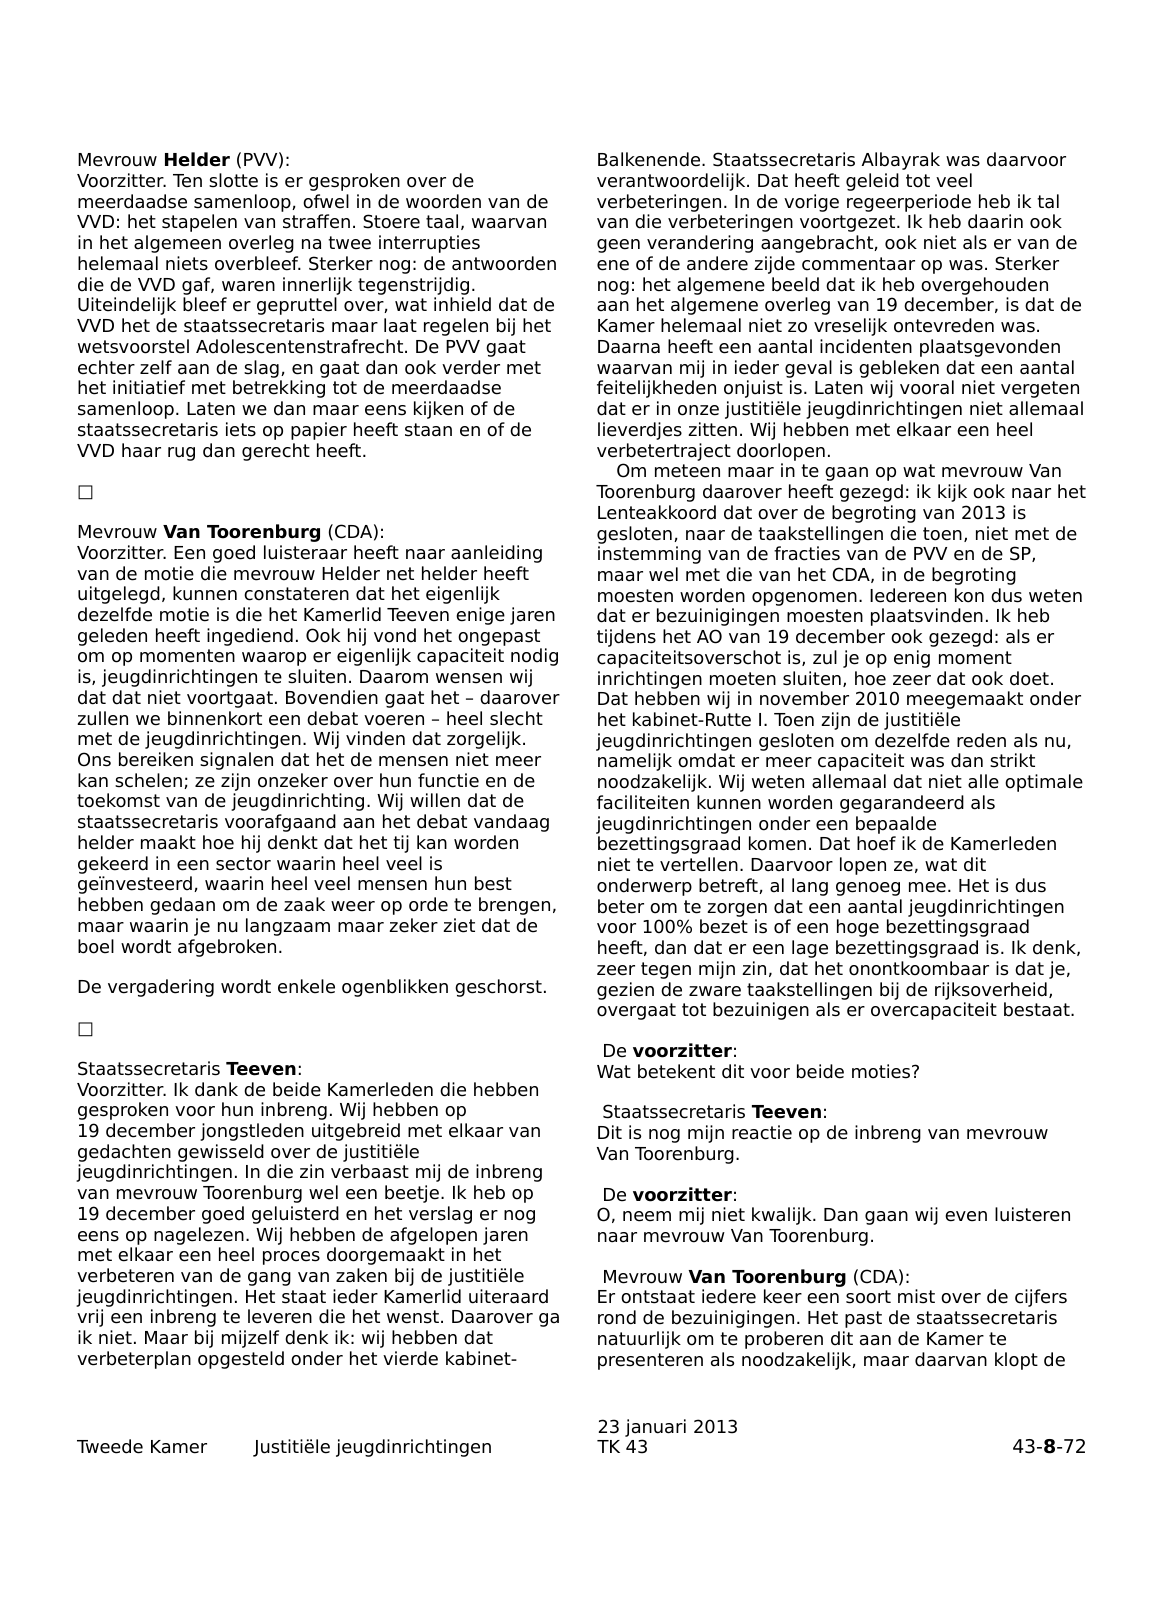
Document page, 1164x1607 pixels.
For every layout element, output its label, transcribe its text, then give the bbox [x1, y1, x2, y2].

text De voorzitter: [596, 1184, 1087, 1205]
text Staatssecretaris Teeven: [77, 1059, 567, 1079]
text O, neem mij niet kwalijk. Dan gaan wij even luisteren naar mevrouw Van Toorenburg. [596, 1205, 1087, 1247]
text Balkenende. Staatssecretaris Albayrak was daarvoor verantwoordelijk. Dat heeft geleid tot veel verbeteringen. In de vorige regeerperiode heb ik tal van die verbeteringen voortgezet. Ik heb daarin ook geen verandering aangebracht, ook niet als er van de ene of de andere zijde commentaar op was. Sterker nog: het algemene beeld dat ik heb overgehouden aan het algemene overleg van 19 december, is dat de Kamer helemaal niet zo vreselijk ontevreden was. Daarna heeft een aantal incidenten plaatsgevonden waarvan mij in ieder geval is gebleken dat een aantal feitelijkheden onjuist is. Laten wij vooral niet vergeten dat er in onze justitiële jeugdinrichtingen niet allemaal lieverdjes zitten. Wij hebben met elkaar een heel verbetertraject doorlopen. [596, 150, 1087, 461]
text Wat betekent dit voor beide moties? [596, 1062, 1087, 1082]
text Mevrouw Helder (PVV): [77, 150, 567, 171]
text Mevrouw Van Toorenburg (CDA): [77, 522, 567, 543]
text De vergadering wordt enkele ogenblikken geschorst. [77, 977, 567, 998]
text Voorzitter. Een goed luisteraar heeft naar aanleiding van de motie die mevrouw Helder net helder heeft uitgelegd, kunnen constateren dat het eigenlijk dezelfde motie is die het Kamerlid Teeven enige jaren geleden heeft ingediend. Ook hij vond het ongepast om op momenten waarop er eigenlijk capaciteit nodig is, jeugdinrichtingen te sluiten. Daarom wensen wij dat dat niet voortgaat. Bovendien gaat het – daarover zullen we binnenkort een debat voeren – heel slecht met de jeugdinrichtingen. Wij vinden dat zorgelijk. Ons bereiken signalen dat het de mensen niet meer kan schelen; ze zijn onzeker over hun functie en de toekomst van de jeugdinrichting. Wij willen dat de staatssecretaris voorafgaand aan het debat vandaag helder maakt hoe hij denkt dat het tij kan worden gekeerd in een sector waarin heel veel is geïnvesteerd, waarin heel veel mensen hun best hebben gedaan om de zaak weer op orde te brengen, maar waarin je nu langzaam maar zeker ziet dat de boel wordt afgebroken. [77, 543, 567, 957]
text De voorzitter: [596, 1041, 1087, 1062]
text Staatssecretaris Teeven: [596, 1102, 1087, 1123]
text □ [77, 481, 567, 502]
text Dit is nog mijn reactie op de inbreng van mevrouw Van Toorenburg. [596, 1123, 1087, 1164]
text Er ontstaat iedere keer een soort mist over de cijfers rond de bezuinigingen. Het past de staatssecretaris natuurlijk om te proberen dit aan de Kamer te presenteren als noodzakelijk, maar daarvan klopt de [596, 1287, 1087, 1370]
text Voorzitter. Ik dank de beide Kamerleden die hebben gesproken voor hun inbreng. Wij hebben op 19 december jongstleden uitgebreid met elkaar van gedachten gewisseld over de justitiële jeugdinrichtingen. In die zin verbaast mij de inbreng van mevrouw Toorenburg wel een beetje. Ik heb op 19 december goed geluisterd en het verslag er nog eens op nagelezen. Wij hebben de afgelopen jaren met elkaar een heel proces doorgemaakt in het verbeteren van de gang van zaken bij de justitiële jeugdinrichtingen. Het staat ieder Kamerlid uiteraard vrij een inbreng te leveren die het wenst. Daarover ga ik niet. Maar bij mijzelf denk ik: wij hebben dat verbeterplan opgesteld onder het vierde kabinet- [77, 1079, 567, 1369]
text Voorzitter. Ten slotte is er gesproken over de meerdaadse samenloop, ofwel in de woorden van de VVD: het stapelen van straffen. Stoere taal, waarvan in het algemeen overleg na twee interrupties helemaal niets overbleef. Sterker nog: de antwoorden die de VVD gaf, waren innerlijk tegenstrijdig. Uiteindelijk bleef er gepruttel over, wat inhield dat de VVD het de staatssecretaris maar laat regelen bij het wetsvoorstel Adolescentenstrafrecht. De PVV gaat echter zelf aan de slag, en gaat dan ook verder met het initiatief met betrekking tot de meerdaadse samenloop. Laten we dan maar eens kijken of de staatssecretaris iets op papier heeft staan en of de VVD haar rug dan gerecht heeft. [77, 171, 567, 461]
text Mevrouw Van Toorenburg (CDA): [596, 1267, 1087, 1287]
text □ [77, 1018, 567, 1039]
text Om meteen maar in te gaan op wat mevrouw Van Toorenburg daarover heeft gezegd: ik kijk ook naar het Lenteakkoord dat over de begroting van 2013 is gesloten, naar de taakstellingen die toen, niet met de instemming van de fracties van de PVV en de SP, maar wel met die van het CDA, in de begroting moesten worden opgenomen. Iedereen kon dus weten dat er bezuinigingen moesten plaatsvinden. Ik heb tijdens het AO van 19 december ook gezegd: als er capaciteitsoverschot is, zul je op enig moment inrichtingen moeten sluiten, hoe zeer dat ook doet. Dat hebben wij in november 2010 meegemaakt onder het kabinet-Rutte I. Toen zijn de justitiële jeugdinrichtingen gesloten om dezelfde reden als nu, namelijk omdat er meer capaciteit was dan strikt noodzakelijk. Wij weten allemaal dat niet alle optimale faciliteiten kunnen worden gegarandeerd als jeugdinrichtingen onder een bepaalde bezettingsgraad komen. Dat hoef ik de Kamerleden niet te vertellen. Daarvoor lopen ze, wat dit onderwerp betreft, al lang genoeg mee. Het is dus beter om te zorgen dat een aantal jeugdinrichtingen voor 100% bezet is of een hoge bezettingsgraad heeft, dan dat er een lage bezettingsgraad is. Ik denk, zeer tegen mijn zin, dat het onontkoombaar is dat je, gezien de zware taakstellingen bij de rijksoverheid, overgaat tot bezuinigen als er overcapaciteit bestaat. [596, 461, 1087, 1021]
